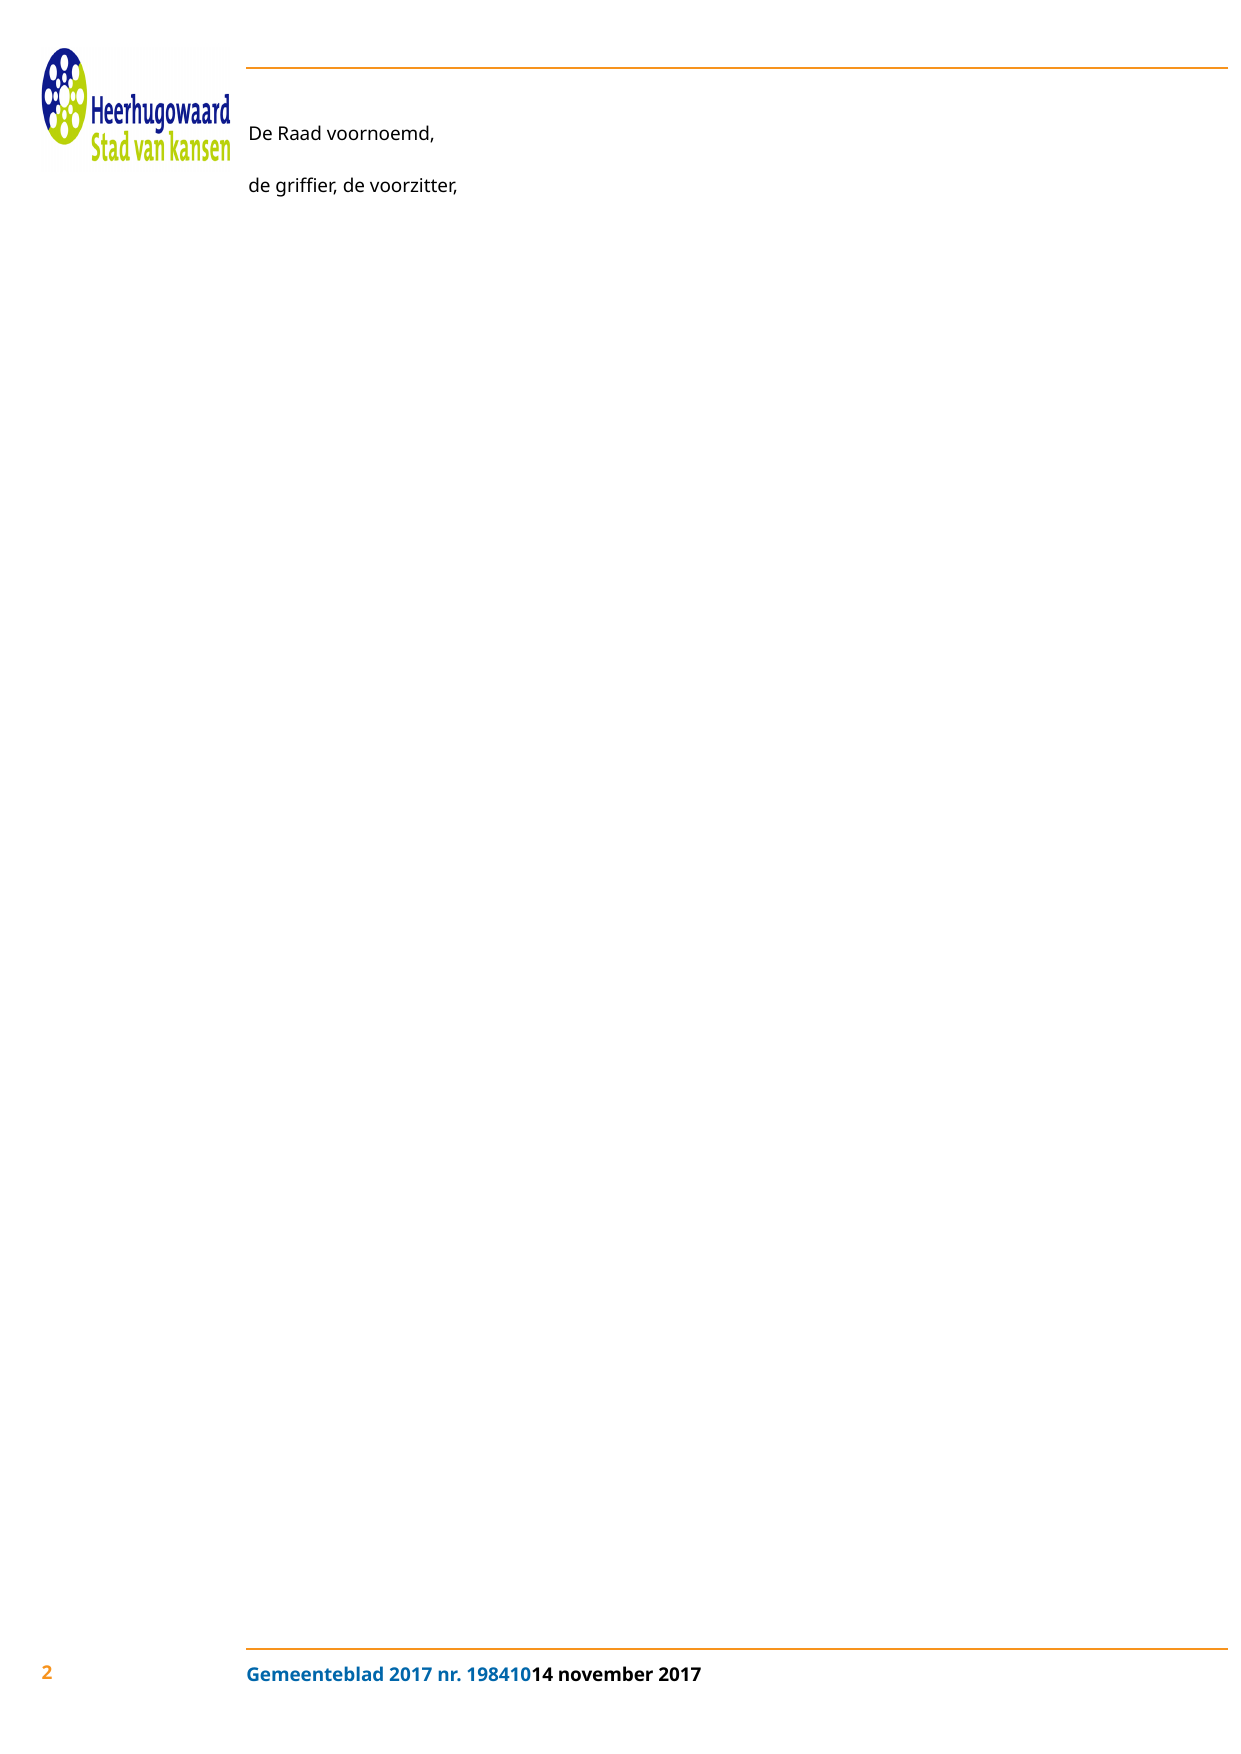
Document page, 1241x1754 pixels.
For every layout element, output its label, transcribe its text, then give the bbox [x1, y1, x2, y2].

picture [41, 47, 231, 172]
text de griffier, de voorzitter, [248, 172, 1152, 198]
text De Raad voornoemd, [248, 121, 1152, 146]
